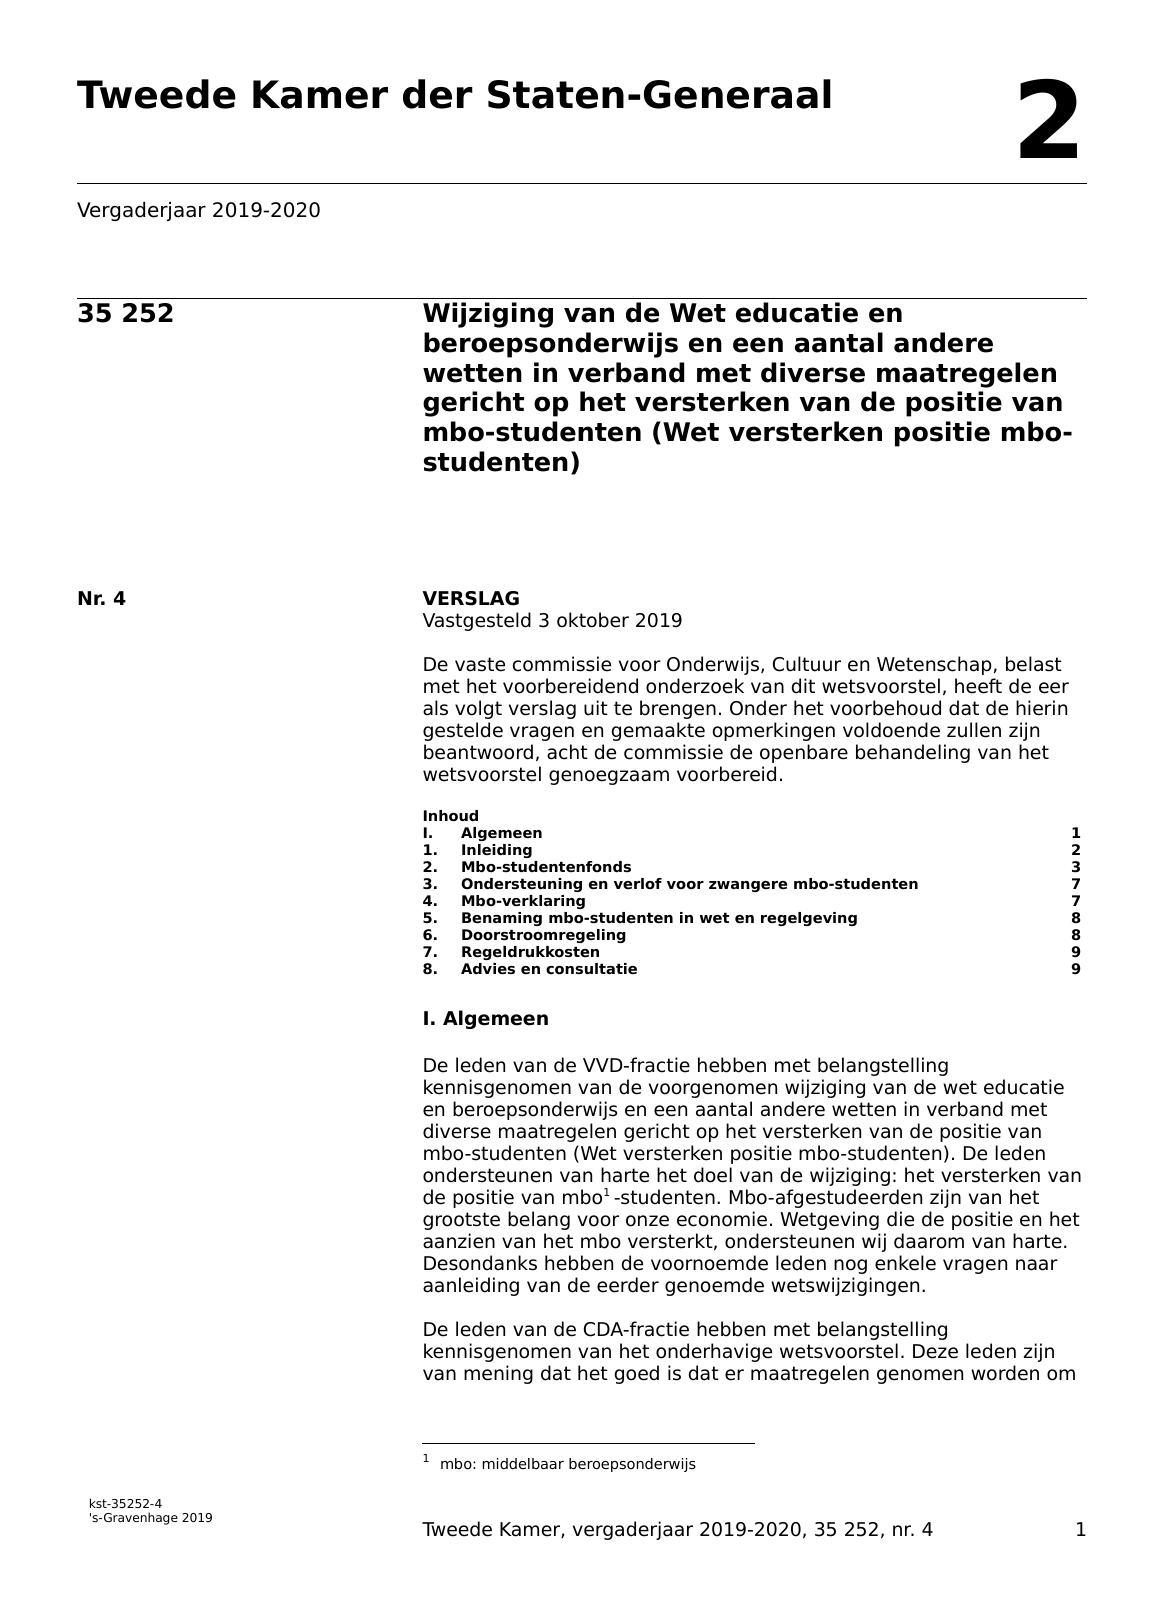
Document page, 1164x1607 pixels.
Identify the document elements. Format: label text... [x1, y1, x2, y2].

table_cell Advies en consultatie [455, 961, 1036, 978]
table_cell 8 [1036, 910, 1087, 927]
table_cell 1. [422, 842, 455, 859]
table_cell Mbo-studentenfonds [455, 859, 1036, 876]
table_cell Regeldrukkosten [455, 944, 1036, 961]
table_header [1036, 808, 1087, 825]
table_cell 2 [1036, 842, 1087, 859]
subtitle Nr. 4 VERSLAG [77, 588, 1087, 610]
subtitle 35 252 Wijziging van de Wet educatie en beroepsonderwijs en een aantal andere wetten in verband met diverse maatregelen gericht op het versterken van de positie van mbo-studenten (Wet versterken positie mbo-studenten) [77, 299, 1087, 477]
text 's-Gravenhage 2019 [88, 1511, 323, 1525]
table_cell Doorstroomregeling [455, 927, 1036, 944]
table_cell Algemeen [455, 825, 1036, 842]
text mbo: middelbaar beroepsonderwijs [422, 1452, 1087, 1474]
table_cell 9 [1036, 961, 1087, 978]
table_cell 7 [1036, 876, 1087, 893]
table_header Tweede Kamer der Staten-Generaal [77, 59, 886, 183]
table_cell 3. [422, 876, 455, 893]
table_cell I. [422, 825, 455, 842]
table_cell 3 [1036, 859, 1087, 876]
table_cell 9 [1036, 944, 1087, 961]
table_cell 5. [422, 910, 455, 927]
text De vaste commissie voor Onderwijs, Cultuur en Wetenschap, belast met het voorbereidend onderzoek van dit wetsvoorstel, heeft de eer als volgt verslag uit te brengen. Onder het voorbehoud dat de hierin gestelde vragen en gemaakte opmerkingen voldoende zullen zijn beantwoord, acht de commissie de openbare behandeling van het wetsvoorstel genoegzaam voorbereid. [422, 654, 1087, 786]
table_cell 7. [422, 944, 455, 961]
table_header Inhoud [422, 808, 1036, 825]
table_cell 8 [1036, 927, 1087, 944]
table_cell Ondersteuning en verlof voor zwangere mbo-studenten [455, 876, 1036, 893]
table_cell Inleiding [455, 842, 1036, 859]
table_cell 7 [1036, 893, 1087, 910]
table_cell 4. [422, 893, 455, 910]
text Vastgesteld 3 oktober 2019 [422, 610, 1087, 632]
table_cell 6. [422, 927, 455, 944]
table_cell 8. [422, 961, 455, 978]
table_cell Vergaderjaar 2019-2020 [77, 184, 1087, 298]
table_cell Benaming mbo-studenten in wet en regelgeving [455, 910, 1036, 927]
subtitle I. Algemeen [422, 1008, 1087, 1030]
text De leden van de VVD-fractie hebben met belangstelling kennisgenomen van de voorgenomen wijziging van de wet educatie en beroepsonderwijs en een aantal andere wetten in verband met diverse maatregelen gericht op het versterken van de positie van mbo-studenten (Wet versterken positie mbo-studenten). De leden ondersteunen van harte het doel van de wijziging: het versterken van de positie van mbo-studenten. Mbo-afgestudeerden zijn van het grootste belang voor onze economie. Wetgeving die de positie en het aanzien van het mbo versterkt, ondersteunen wij daarom van harte. Desondanks hebben de voornoemde leden nog enkele vragen naar aanleiding van de eerder genoemde wetswijzigingen. [422, 1055, 1087, 1297]
table_cell 2. [422, 859, 455, 876]
table_cell Mbo-verklaring [455, 893, 1036, 910]
table_cell 1 [1036, 825, 1087, 842]
text De leden van de CDA-fractie hebben met belangstelling kennisgenomen van het onderhavige wetsvoorstel. Deze leden zijn van mening dat het goed is dat er maatregelen genomen worden om [422, 1319, 1087, 1385]
table_header 2 [886, 59, 1087, 183]
text kst-35252-4 [88, 1497, 323, 1511]
